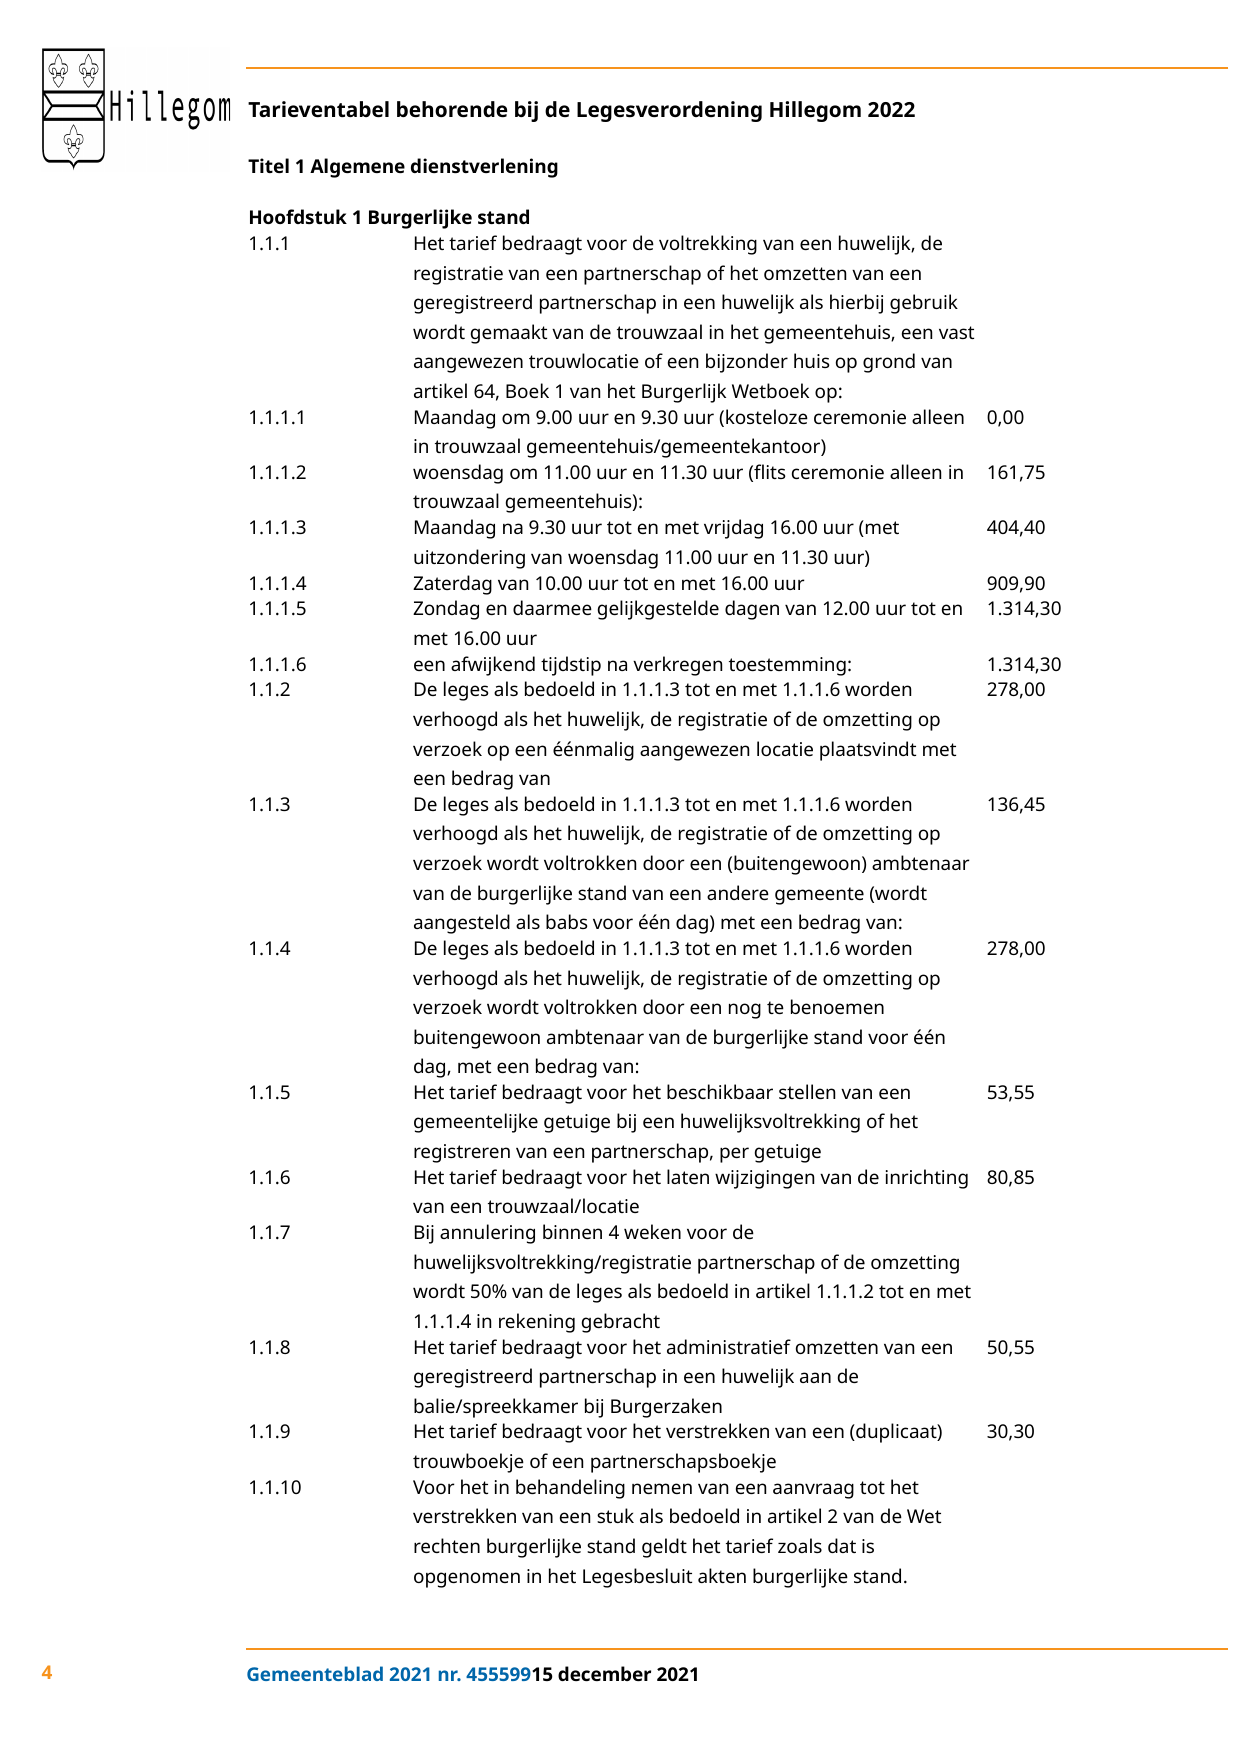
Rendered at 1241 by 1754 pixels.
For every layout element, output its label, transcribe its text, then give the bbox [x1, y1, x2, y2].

table_cell 1.1.3 [248, 791, 413, 935]
table_cell 50,55 [987, 1334, 1152, 1419]
table_cell 136,45 [987, 791, 1152, 935]
table_cell 1.1.7 [248, 1219, 413, 1334]
table_cell 53,55 [987, 1079, 1152, 1164]
table_cell Het tarief bedraagt voor het administratief omzetten van een geregistreerd partnerschap in een huwelijk aan de balie/spreekkamer bij Burgerzaken [413, 1334, 987, 1419]
table_cell Het tarief bedraagt voor het verstrekken van een (duplicaat) trouwboekje of een partnerschapsboekje [413, 1419, 987, 1474]
table_cell Zaterdag van 10.00 uur tot en met 16.00 uur [413, 570, 987, 596]
table_cell [413, 179, 987, 204]
table_cell 80,85 [987, 1164, 1152, 1219]
table_cell 0,00 [987, 404, 1152, 459]
table_cell 1.1.1.2 [248, 459, 413, 514]
table_cell 1.1.1.4 [248, 570, 413, 596]
table_cell [248, 179, 413, 204]
table_cell 161,75 [987, 459, 1152, 514]
table_cell Het tarief bedraagt voor het beschikbaar stellen van een gemeentelijke getuige bij een huwelijksvoltrekking of het registreren van een partnerschap, per getuige [413, 1079, 987, 1164]
table_cell 278,00 [987, 677, 1152, 791]
table_cell 1.1.1 [248, 230, 413, 404]
table_cell 30,30 [987, 1419, 1152, 1474]
table_cell 1.314,30 [987, 596, 1152, 651]
table_header [987, 153, 1152, 179]
picture [41, 47, 231, 172]
table_cell [987, 1219, 1152, 1334]
table_cell een afwijkend tijdstip na verkregen toestemming: [413, 651, 987, 677]
text Tarieventabel behorende bij de Legesverordening Hillegom 2022 [248, 95, 1152, 123]
table_cell Maandag na 9.30 uur tot en met vrijdag 16.00 uur (met uitzondering van woensdag 11.00 uur en 11.30 uur) [413, 515, 987, 570]
table_cell 1.1.2 [248, 677, 413, 791]
table_cell 1.1.6 [248, 1164, 413, 1219]
table_cell [987, 179, 1152, 204]
table_cell 1.314,30 [987, 651, 1152, 677]
table_cell Bij annulering binnen 4 weken voor de huwelijksvoltrekking/registratie partnerschap of de omzetting wordt 50% van de leges als bedoeld in artikel 1.1.1.2 tot en met 1.1.1.4 in rekening gebracht [413, 1219, 987, 1334]
table_cell De leges als bedoeld in 1.1.1.3 tot en met 1.1.1.6 worden verhoogd als het huwelijk, de registratie of de omzetting op verzoek op een éénmalig aangewezen locatie plaatsvindt met een bedrag van [413, 677, 987, 791]
table_cell [987, 205, 1152, 230]
table_cell 1.1.5 [248, 1079, 413, 1164]
table_cell [987, 230, 1152, 404]
table_cell 1.1.9 [248, 1419, 413, 1474]
table_cell 909,90 [987, 570, 1152, 596]
table_cell Het tarief bedraagt voor het laten wijzigingen van de inrichting van een trouwzaal/locatie [413, 1164, 987, 1219]
table_header Titel 1 Algemene dienstverlening [248, 153, 987, 179]
table_cell Hoofdstuk 1 Burgerlijke stand [248, 205, 987, 230]
table_cell 1.1.1.5 [248, 596, 413, 651]
table_cell 278,00 [987, 935, 1152, 1079]
table_cell woensdag om 11.00 uur en 11.30 uur (flits ceremonie alleen in trouwzaal gemeentehuis): [413, 459, 987, 514]
table_cell 1.1.1.1 [248, 404, 413, 459]
table_cell Voor het in behandeling nemen van een aanvraag tot het verstrekken van een stuk als bedoeld in artikel 2 van de Wet rechten burgerlijke stand geldt het tarief zoals dat is opgenomen in het Legesbesluit akten burgerlijke stand. [413, 1474, 987, 1588]
table_cell De leges als bedoeld in 1.1.1.3 tot en met 1.1.1.6 worden verhoogd als het huwelijk, de registratie of de omzetting op verzoek wordt voltrokken door een nog te benoemen buitengewoon ambtenaar van de burgerlijke stand voor één dag, met een bedrag van: [413, 935, 987, 1079]
table_cell 1.1.4 [248, 935, 413, 1079]
table_cell Zondag en daarmee gelijkgestelde dagen van 12.00 uur tot en met 16.00 uur [413, 596, 987, 651]
table_cell Het tarief bedraagt voor de voltrekking van een huwelijk, de registratie van een partnerschap of het omzetten van een geregistreerd partnerschap in een huwelijk als hierbij gebruik wordt gemaakt van de trouwzaal in het gemeentehuis, een vast aangewezen trouwlocatie of een bijzonder huis op grond van artikel 64, Boek 1 van het Burgerlijk Wetboek op: [413, 230, 987, 404]
table_cell 1.1.1.3 [248, 515, 413, 570]
table_cell 1.1.10 [248, 1474, 413, 1588]
table_cell 1.1.8 [248, 1334, 413, 1419]
table_cell 404,40 [987, 515, 1152, 570]
table_cell Maandag om 9.00 uur en 9.30 uur (kosteloze ceremonie alleen in trouwzaal gemeentehuis/gemeentekantoor) [413, 404, 987, 459]
table_cell De leges als bedoeld in 1.1.1.3 tot en met 1.1.1.6 worden verhoogd als het huwelijk, de registratie of de omzetting op verzoek wordt voltrokken door een (buitengewoon) ambtenaar van de burgerlijke stand van een andere gemeente (wordt aangesteld als babs voor één dag) met een bedrag van: [413, 791, 987, 935]
table_cell [987, 1474, 1152, 1588]
table_cell 1.1.1.6 [248, 651, 413, 677]
